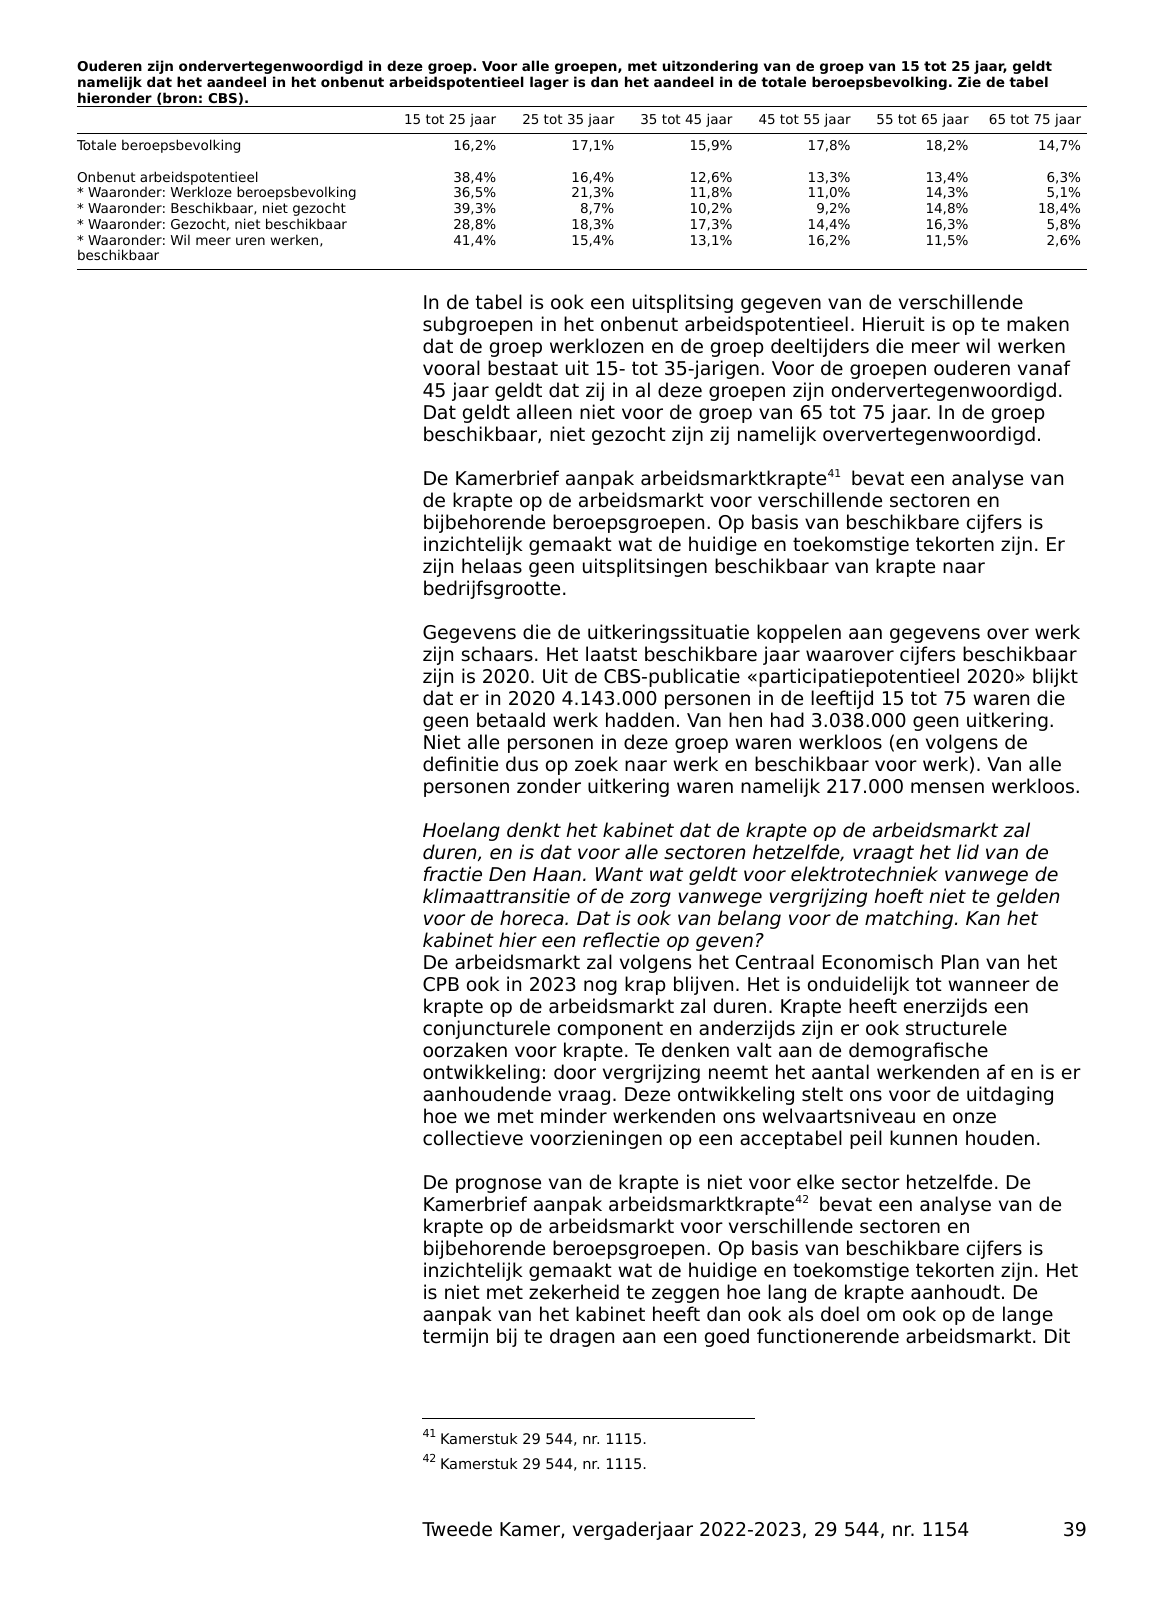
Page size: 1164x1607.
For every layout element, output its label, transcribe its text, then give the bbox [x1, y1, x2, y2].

table_cell 8,7% [502, 201, 620, 217]
table_cell [856, 154, 974, 169]
text In de tabel is ook een uitsplitsing gegeven van de verschillende subgroepen in het onbenut arbeidspotentieel. Hieruit is op te maken dat de groep werklozen en de groep deeltijders die meer wil werken vooral bestaat uit 15- tot 35-jarigen. Voor de groepen ouderen vanaf 45 jaar geldt dat zij in al deze groepen zijn ondervertegenwoordigd. Dat geldt alleen niet voor de groep van 65 tot 75 jaar. In de groep beschikbaar, niet gezocht zijn zij namelijk oververtegenwoordigd. [422, 292, 1087, 446]
table_cell 11,8% [620, 185, 738, 201]
table_cell 36,5% [384, 185, 502, 201]
table_cell 16,2% [738, 233, 856, 269]
table_cell [974, 154, 1087, 169]
table_cell 14,3% [856, 185, 974, 201]
table_cell 18,3% [502, 217, 620, 232]
table_header Ouderen zijn ondervertegenwoordigd in deze groep. Voor alle groepen, met uitzondering van de groep van 15 tot 25 jaar, geldt namelijk dat het aandeel in het onbenut arbeidspotentieel lager is dan het aandeel in de totale beroepsbevolking. Zie de tabel hieronder (bron: CBS). [77, 59, 1087, 106]
table_cell 21,3% [502, 185, 620, 201]
table_cell [620, 154, 738, 169]
table_cell 39,3% [384, 201, 502, 217]
table_cell 15,4% [502, 233, 620, 269]
table_cell 41,4% [384, 233, 502, 269]
table_cell 2,6% [974, 233, 1087, 269]
table_cell 13,1% [620, 233, 738, 269]
table_cell * Waaronder: Gezocht, niet beschikbaar [77, 217, 384, 232]
table_cell 6,3% [974, 170, 1087, 185]
table_cell 5,8% [974, 217, 1087, 232]
table_cell 55 tot 65 jaar [856, 107, 974, 132]
table_cell [384, 154, 502, 169]
table_cell 14,4% [738, 217, 856, 232]
table_cell 15,9% [620, 134, 738, 154]
text De Kamerbrief aanpak arbeidsmarktkrapte bevat een analyse van de krapte op de arbeidsmarkt voor verschillende sectoren en bijbehorende beroepsgroepen. Op basis van beschikbare cijfers is inzichtelijk gemaakt wat de huidige en toekomstige tekorten zijn. Er zijn helaas geen uitsplitsingen beschikbaar van krapte naar bedrijfsgrootte. [422, 468, 1087, 600]
text De arbeidsmarkt zal volgens het Centraal Economisch Plan van het CPB ook in 2023 nog krap blijven. Het is onduidelijk tot wanneer de krapte op de arbeidsmarkt zal duren. Krapte heeft enerzijds een conjuncturele component en anderzijds zijn er ook structurele oorzaken voor krapte. Te denken valt aan de demografische ontwikkeling: door vergrijzing neemt het aantal werkenden af en is er aanhoudende vraag. Deze ontwikkeling stelt ons voor de uitdaging hoe we met minder werkenden ons welvaartsniveau en onze collectieve voorzieningen op een acceptabel peil kunnen houden. [422, 952, 1087, 1150]
table_cell 13,4% [856, 170, 974, 185]
text Kamerstuk 29 544, nr. 1115. [422, 1452, 1087, 1474]
table_cell [77, 107, 384, 132]
table_cell * Waaronder: Beschikbaar, niet gezocht [77, 201, 384, 217]
table_cell Onbenut arbeidspotentieel [77, 170, 384, 185]
table_cell 15 tot 25 jaar [384, 107, 502, 132]
table_cell 16,2% [384, 134, 502, 154]
table_cell 38,4% [384, 170, 502, 185]
table_cell 18,2% [856, 134, 974, 154]
text Kamerstuk 29 544, nr. 1115. [422, 1427, 1087, 1449]
table_cell 9,2% [738, 201, 856, 217]
table_cell 65 tot 75 jaar [974, 107, 1087, 132]
text Hoelang denkt het kabinet dat de krapte op de arbeidsmarkt zal duren, en is dat voor alle sectoren hetzelfde, vraagt het lid van de fractie Den Haan. Want wat geldt voor elektrotechniek vanwege de klimaattransitie of de zorg vanwege vergrijzing hoeft niet te gelden voor de horeca. Dat is ook van belang voor de matching. Kan het kabinet hier een reflectie op geven? [422, 820, 1087, 952]
table_cell 14,8% [856, 201, 974, 217]
table_cell 45 tot 55 jaar [738, 107, 856, 132]
table_cell 17,1% [502, 134, 620, 154]
table_cell * Waaronder: Wil meer uren werken, beschikbaar [77, 233, 384, 269]
table_cell 14,7% [974, 134, 1087, 154]
table_cell 28,8% [384, 217, 502, 232]
table_cell 5,1% [974, 185, 1087, 201]
table_cell 17,8% [738, 134, 856, 154]
table_cell [77, 154, 384, 169]
table_cell 11,0% [738, 185, 856, 201]
table_cell 17,3% [620, 217, 738, 232]
table_cell 35 tot 45 jaar [620, 107, 738, 132]
table_cell [738, 154, 856, 169]
table_cell [502, 154, 620, 169]
table_cell 12,6% [620, 170, 738, 185]
table_cell Totale beroepsbevolking [77, 134, 384, 154]
table_cell 25 tot 35 jaar [502, 107, 620, 132]
table_cell * Waaronder: Werkloze beroepsbevolking [77, 185, 384, 201]
table_cell 16,3% [856, 217, 974, 232]
table_cell 16,4% [502, 170, 620, 185]
table_cell 13,3% [738, 170, 856, 185]
table_cell 18,4% [974, 201, 1087, 217]
text De prognose van de krapte is niet voor elke sector hetzelfde. De Kamerbrief aanpak arbeidsmarktkrapte bevat een analyse van de krapte op de arbeidsmarkt voor verschillende sectoren en bijbehorende beroepsgroepen. Op basis van beschikbare cijfers is inzichtelijk gemaakt wat de huidige en toekomstige tekorten zijn. Het is niet met zekerheid te zeggen hoe lang de krapte aanhoudt. De aanpak van het kabinet heeft dan ook als doel om ook op de lange termijn bij te dragen aan een goed functionerende arbeidsmarkt. Dit [422, 1172, 1087, 1348]
text Gegevens die de uitkeringssituatie koppelen aan gegevens over werk zijn schaars. Het laatst beschikbare jaar waarover cijfers beschikbaar zijn is 2020. Uit de CBS-publicatie «participatiepotentieel 2020» blijkt dat er in 2020 4.143.000 personen in de leeftijd 15 tot 75 waren die geen betaald werk hadden. Van hen had 3.038.000 geen uitkering. Niet alle personen in deze groep waren werkloos (en volgens de definitie dus op zoek naar werk en beschikbaar voor werk). Van alle personen zonder uitkering waren namelijk 217.000 mensen werkloos. [422, 622, 1087, 798]
table_cell 11,5% [856, 233, 974, 269]
table_cell 10,2% [620, 201, 738, 217]
